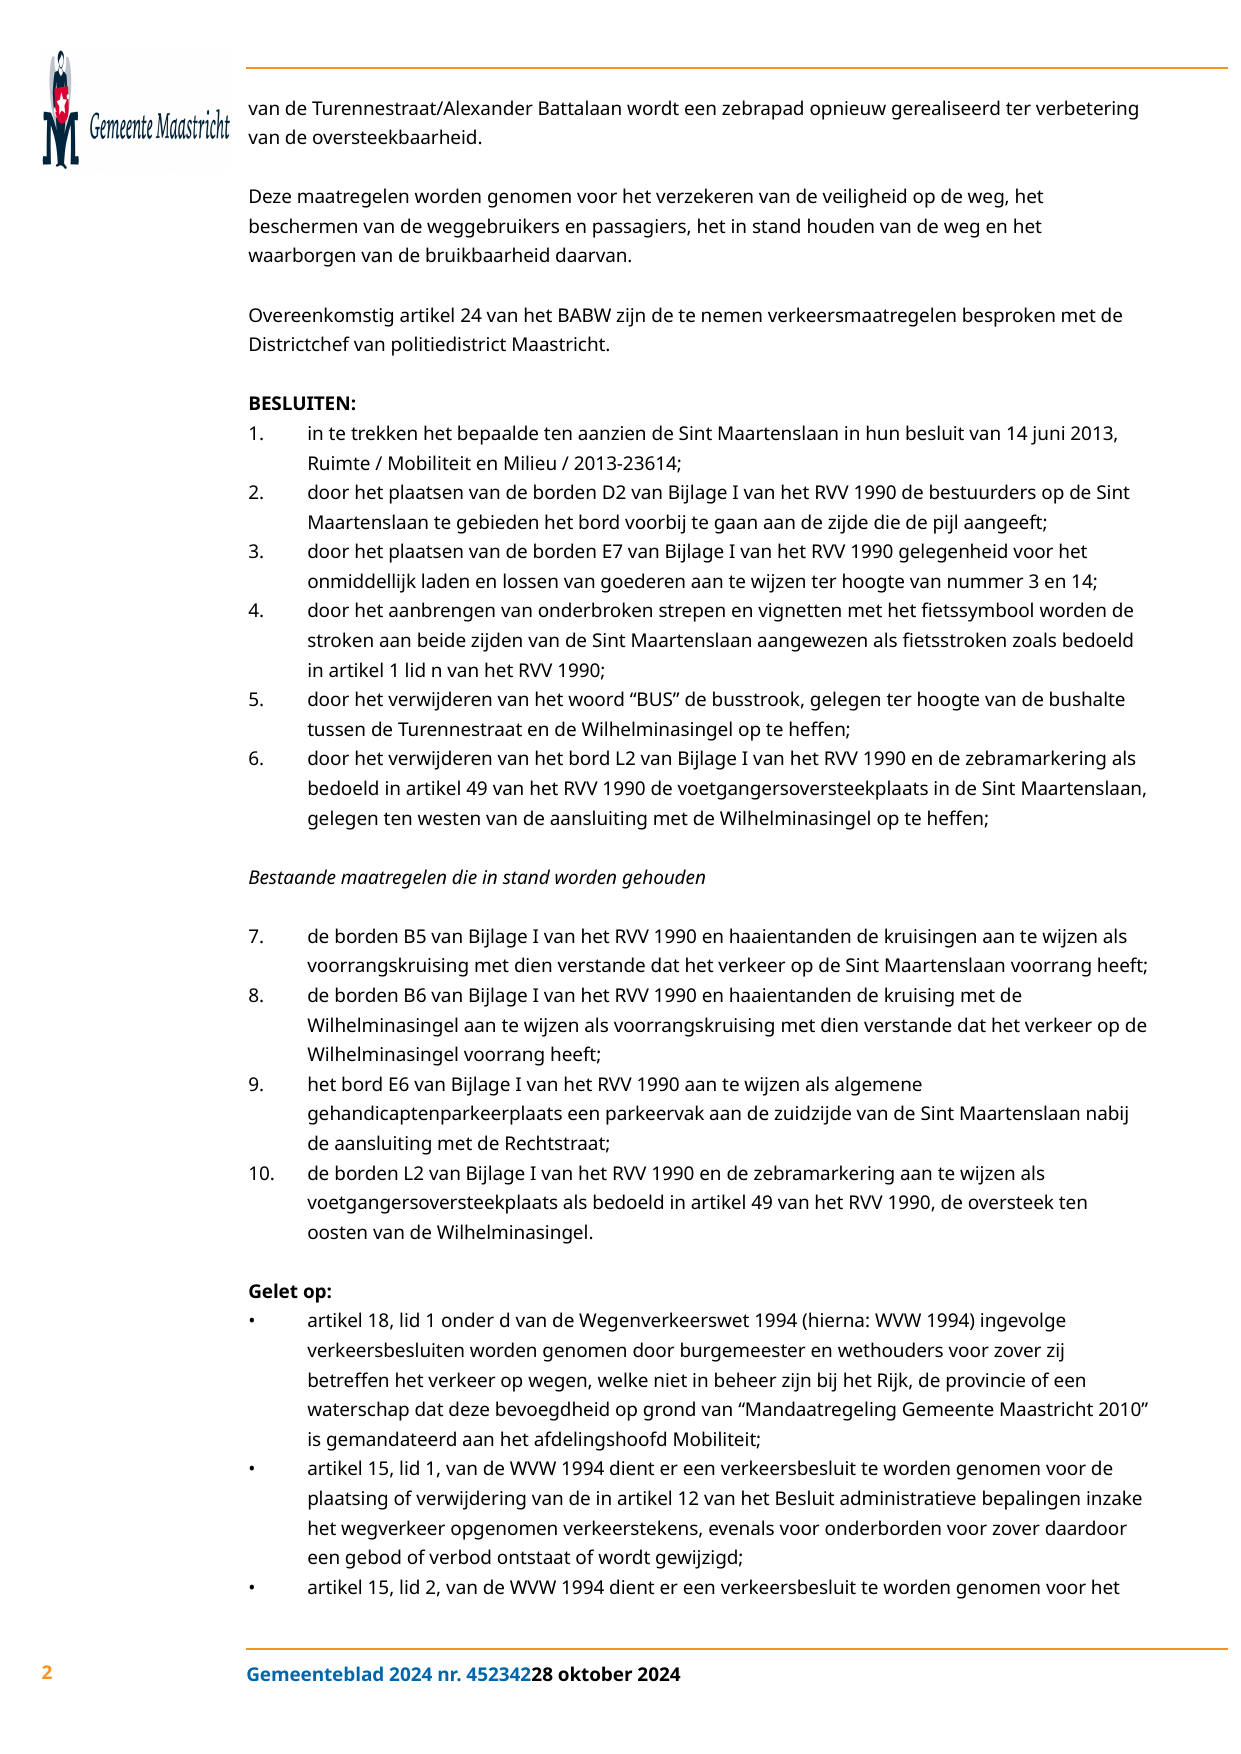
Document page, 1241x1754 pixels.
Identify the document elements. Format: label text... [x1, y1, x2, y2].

list artikel 18, lid 1 onder d van de Wegenverkeerswet 1994 (hierna: WVW 1994) ingevolge verkeersbesluiten worden genomen door burgemeester en wethouders voor zover zij betreffen het verkeer op wegen, welke niet in beheer zijn bij het Rijk, de provincie of een waterschap dat deze bevoegdheid op grond van “Mandaatregeling Gemeente Maastricht 2010” is gemandateerd aan het afdelingshoofd Mobiliteit; [248, 1308, 1152, 1452]
text Overeenkomstig artikel 24 van het BABW zijn de te nemen verkeersmaatregelen besproken met de Districtchef van politiedistrict Maastricht. [248, 302, 1152, 357]
text BESLUITEN: [248, 391, 1152, 416]
list de borden B6 van Bijlage I van het RVV 1990 en haaientanden de kruising met de Wilhelminasingel aan te wijzen als voorrangskruising met dien verstande dat het verkeer op de Wilhelminasingel voorrang heeft; [248, 982, 1152, 1067]
list door het plaatsen van de borden E7 van Bijlage I van het RVV 1990 gelegenheid voor het onmiddellijk laden en lossen van goederen aan te wijzen ter hoogte van nummer 3 en 14; [248, 538, 1152, 594]
list door het verwijderen van het woord “BUS” de busstrook, gelegen ter hoogte van de bushalte tussen de Turennestraat en de Wilhelminasingel op te heffen; [248, 686, 1152, 742]
list de borden L2 van Bijlage I van het RVV 1990 en de zebramarkering aan te wijzen als voetgangersoversteekplaats als bedoeld in artikel 49 van het RVV 1990, de oversteek ten oosten van de Wilhelminasingel. [248, 1160, 1152, 1245]
list de borden B5 van Bijlage I van het RVV 1990 en haaientanden de kruisingen aan te wijzen als voorrangskruising met dien verstande dat het verkeer op de Sint Maartenslaan voorrang heeft; [248, 923, 1152, 978]
list artikel 15, lid 1, van de WVW 1994 dient er een verkeersbesluit te worden genomen voor de plaatsing of verwijdering van de in artikel 12 van het Besluit administratieve bepalingen inzake het wegverkeer opgenomen verkeerstekens, evenals voor onderborden voor zover daardoor een gebod of verbod ontstaat of wordt gewijzigd; [248, 1456, 1152, 1570]
text Gelet op: [248, 1278, 1152, 1304]
list door het verwijderen van het bord L2 van Bijlage I van het RVV 1990 en de zebramarkering als bedoeld in artikel 49 van het RVV 1990 de voetgangersoversteekplaats in de Sint Maartenslaan, gelegen ten westen van de aansluiting met de Wilhelminasingel op te heffen; [248, 746, 1152, 831]
text Bestaande maatregelen die in stand worden gehouden [248, 864, 1152, 890]
list door het plaatsen van de borden D2 van Bijlage I van het RVV 1990 de bestuurders op de Sint Maartenslaan te gebieden het bord voorbij te gaan aan de zijde die de pijl aangeeft; [248, 479, 1152, 535]
picture [41, 47, 231, 172]
list door het aanbrengen van onderbroken strepen en vignetten met het fietssymbool worden de stroken aan beide zijden van de Sint Maartenslaan aangewezen als fietsstroken zoals bedoeld in artikel 1 lid n van het RVV 1990; [248, 598, 1152, 683]
list artikel 15, lid 2, van de WVW 1994 dient er een verkeersbesluit te worden genomen voor het [248, 1574, 1152, 1600]
text Deze maatregelen worden genomen voor het verzekeren van de veiligheid op de weg, het beschermen van de weggebruikers en passagiers, het in stand houden van de weg en het waarborgen van de bruikbaarheid daarvan. [248, 183, 1152, 268]
list het bord E6 van Bijlage I van het RVV 1990 aan te wijzen als algemene gehandicaptenparkeerplaats een parkeervak aan de zuidzijde van de Sint Maartenslaan nabij de aansluiting met de Rechtstraat; [248, 1071, 1152, 1156]
list in te trekken het bepaalde ten aanzien de Sint Maartenslaan in hun besluit van 14 juni 2013, Ruimte / Mobiliteit en Milieu / 2013-23614; [248, 420, 1152, 476]
text van de Turennestraat/Alexander Battalaan wordt een zebrapad opnieuw gerealiseerd ter verbetering van de oversteekbaarheid. [248, 95, 1152, 150]
